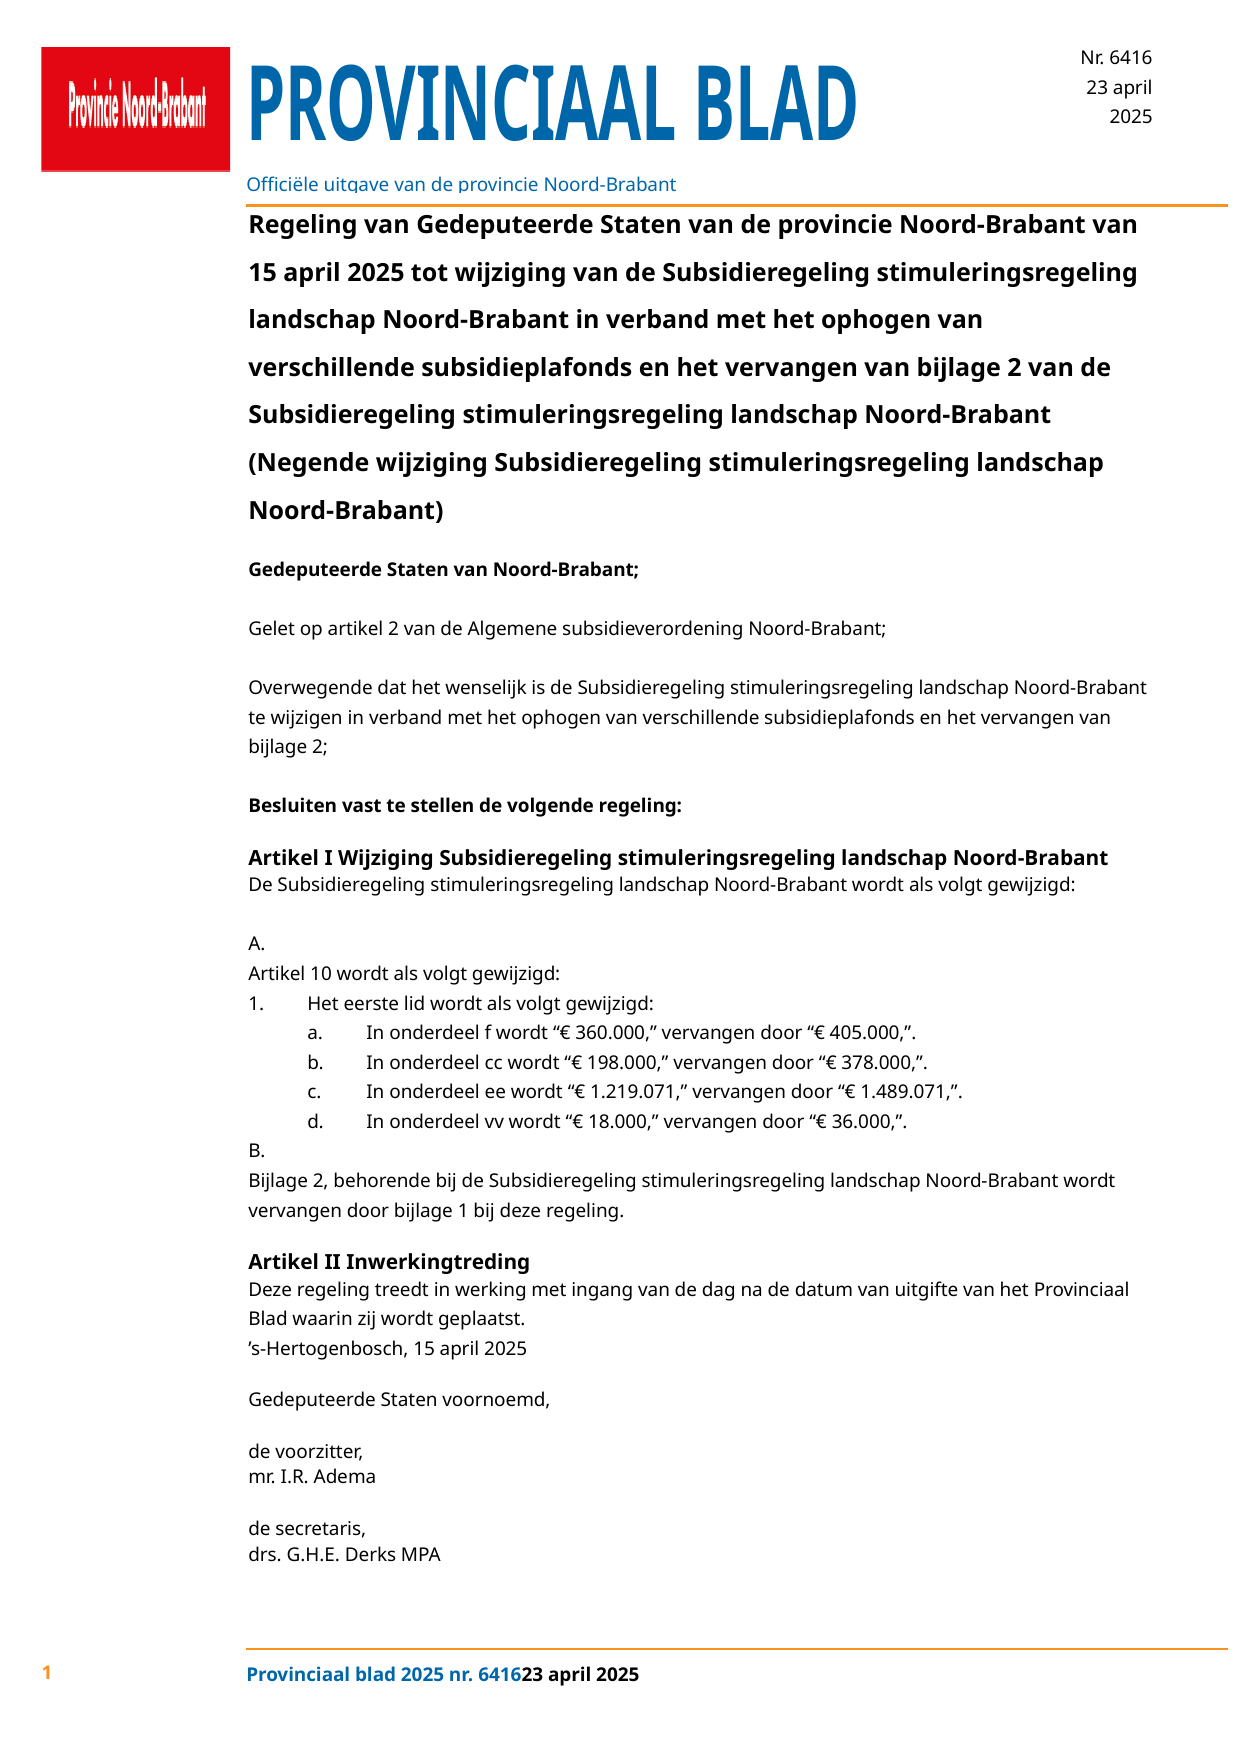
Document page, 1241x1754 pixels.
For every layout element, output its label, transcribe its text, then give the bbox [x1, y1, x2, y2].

text Overwegende dat het wenselijk is de Subsidieregeling stimuleringsregeling landschap Noord-Brabant te wijzigen in verband met het ophogen van verschillende subsidieplafonds en het vervangen van bijlage 2; [248, 674, 1152, 759]
text ’s-Hertogenbosch, 15 april 2025 [248, 1335, 1152, 1361]
text A. [248, 931, 1152, 956]
text Gelet op artikel 2 van de Algemene subsidieverordening Noord-Brabant; [248, 615, 1152, 641]
text Gedeputeerde Staten voornoemd, [248, 1386, 1152, 1412]
text de secretaris, [248, 1515, 1152, 1541]
text Artikel I Wijziging Subsidieregeling stimuleringsregeling landschap Noord-Brabant [248, 843, 1152, 871]
text De Subsidieregeling stimuleringsregeling landschap Noord-Brabant wordt als volgt gewijzigd: [248, 871, 1152, 897]
text Besluiten vast te stellen de volgende regeling: [248, 793, 1152, 818]
text Artikel II Inwerkingtreding [248, 1247, 1152, 1276]
text de voorzitter, [248, 1438, 1152, 1463]
list In onderdeel ee wordt “€ 1.219.071,” vervangen door “€ 1.489.071,”. [307, 1078, 1152, 1104]
list In onderdeel cc wordt “€ 198.000,” vervangen door “€ 378.000,”. [307, 1049, 1152, 1075]
text Bijlage 2, behorende bij de Subsidieregeling stimuleringsregeling landschap Noord-Brabant wordt vervangen door bijlage 1 bij deze regeling. [248, 1167, 1152, 1223]
text drs. G.H.E. Derks MPA [248, 1541, 1152, 1566]
list In onderdeel vv wordt “€ 18.000,” vervangen door “€ 36.000,”. [307, 1108, 1152, 1134]
text Artikel 10 wordt als volgt gewijzigd: [248, 960, 1152, 986]
list In onderdeel f wordt “€ 360.000,” vervangen door “€ 405.000,”. [307, 1019, 1152, 1045]
picture [41, 47, 231, 172]
text Gedeputeerde Staten van Noord-Brabant; [248, 556, 1152, 582]
text Deze regeling treedt in werking met ingang van de dag na de datum van uitgifte van het Provinciaal Blad waarin zij wordt geplaatst. [248, 1276, 1152, 1331]
text Regeling van Gedeputeerde Staten van de provincie Noord-Brabant van 15 april 2025 tot wijziging van de Subsidieregeling stimuleringsregeling landschap Noord-Brabant in verband met het ophogen van verschillende subsidieplafonds en het vervangen van bijlage 2 van de Subsidieregeling stimuleringsregeling landschap Noord-Brabant (Negende wijziging Subsidieregeling stimuleringsregeling landschap Noord-Brabant) [248, 207, 1152, 526]
text B. [248, 1138, 1152, 1163]
list Het eerste lid wordt als volgt gewijzigd: [248, 990, 1152, 1016]
text mr. I.R. Adema [248, 1463, 1152, 1489]
